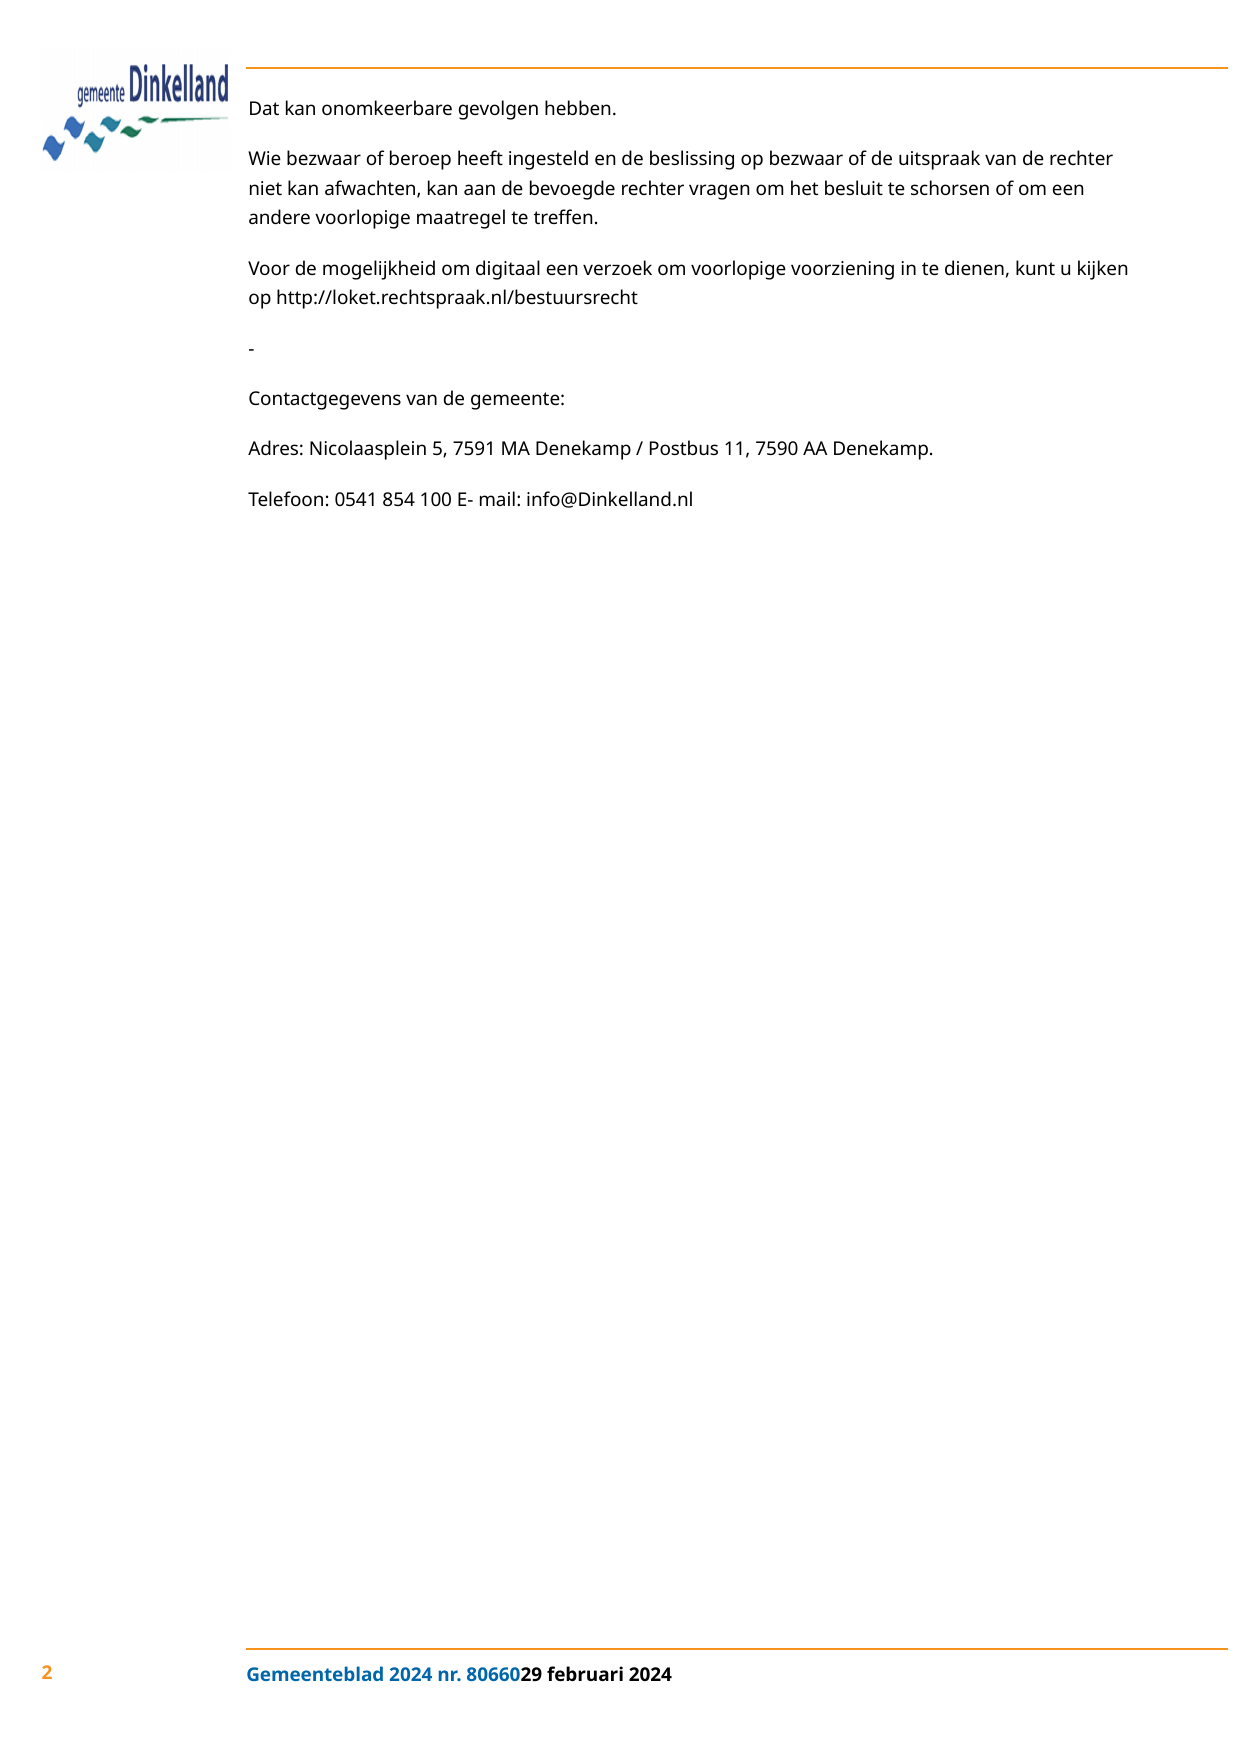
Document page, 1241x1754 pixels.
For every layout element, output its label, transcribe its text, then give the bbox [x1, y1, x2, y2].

text Dat kan onomkeerbare gevolgen hebben. [248, 95, 1152, 121]
text Contactgegevens van de gemeente: [248, 385, 1152, 411]
text Adres: Nicolaasplein 5, 7591 MA Denekamp / Postbus 11, 7590 AA Denekamp. [248, 436, 1152, 461]
text Telefoon: 0541 854 100 E- mail: info@Dinkelland.nl [248, 486, 1152, 512]
text - [248, 335, 1152, 361]
text Wie bezwaar of beroep heeft ingesteld en de beslissing op bezwaar of de uitspraak van de rechter niet kan afwachten, kan aan de bevoegde rechter vragen om het besluit te schorsen of om een andere voorlopige maatregel te treffen. [248, 145, 1152, 230]
picture [41, 47, 231, 172]
text Voor de mogelijkheid om digitaal een verzoek om voorlopige voorziening in te dienen, kunt u kijken op http://loket.rechtspraak.nl/bestuursrecht [248, 255, 1152, 310]
